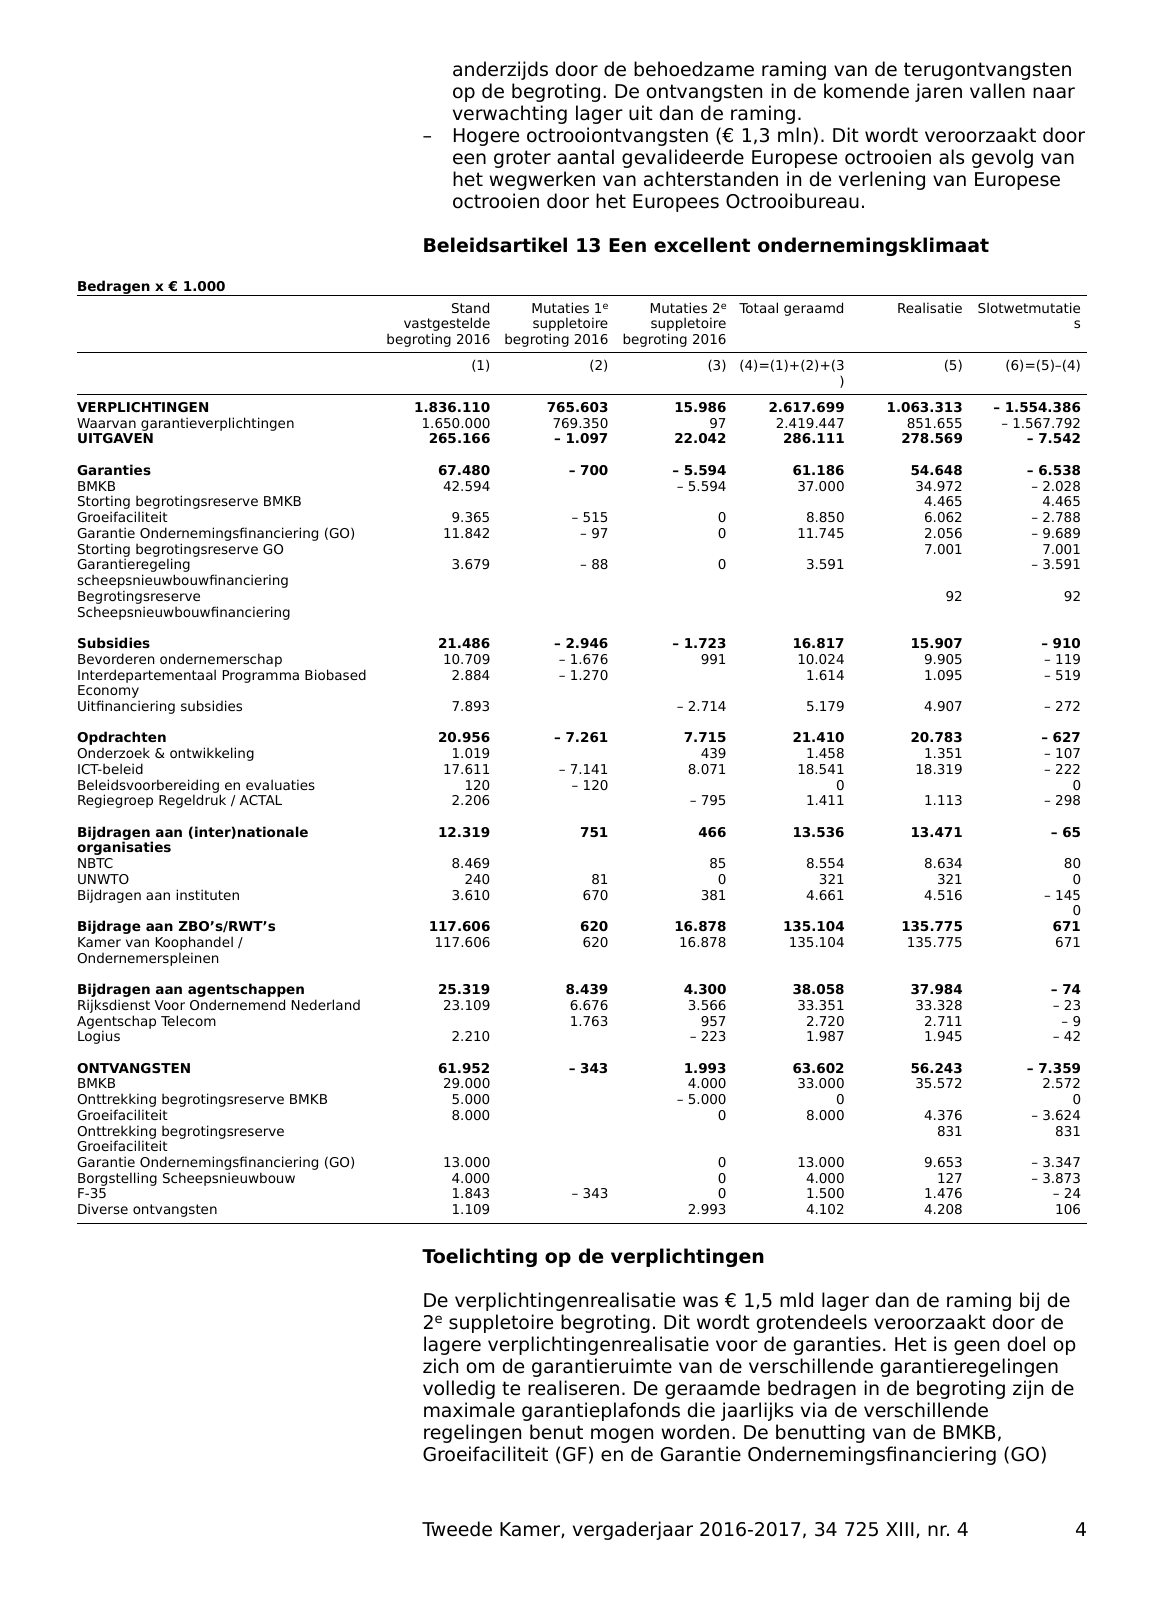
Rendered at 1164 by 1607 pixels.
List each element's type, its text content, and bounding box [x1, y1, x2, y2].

table_cell 0 [614, 557, 732, 589]
table_cell 1.411 [732, 793, 850, 809]
table_cell 1.351 [850, 746, 968, 762]
table_cell 35.572 [850, 1076, 968, 1092]
table_cell [496, 1155, 614, 1171]
table_cell 4.208 [850, 1202, 968, 1222]
table_cell [732, 494, 850, 510]
table_cell – 1.567.792 [969, 416, 1087, 431]
table_cell [378, 589, 496, 620]
table_cell [496, 479, 614, 494]
table_cell 56.243 [850, 1061, 968, 1076]
table_cell 80 [969, 856, 1087, 872]
table_cell 23.109 [378, 998, 496, 1013]
table_cell 16.878 [614, 935, 732, 966]
table_cell [850, 557, 968, 589]
table_cell 13.536 [732, 825, 850, 856]
table_cell (5) [850, 353, 968, 394]
table_cell [77, 715, 378, 730]
table_cell – 7.542 [969, 431, 1087, 447]
table_cell Bevorderen ondernemerschap [77, 652, 378, 667]
table_cell 2.572 [969, 1076, 1087, 1092]
table_cell 6.676 [496, 998, 614, 1013]
table_cell 9.365 [378, 510, 496, 526]
table_cell Groeifaciliteit [77, 510, 378, 526]
table_cell 2.884 [378, 667, 496, 699]
table_cell Totaal geraamd [732, 296, 850, 352]
table_cell – 1.554.386 [969, 395, 1087, 416]
table_cell [614, 966, 732, 982]
table_cell ONTVANGSTEN [77, 1061, 378, 1076]
table_cell 240 [378, 872, 496, 887]
table_cell 1.109 [378, 1202, 496, 1222]
table_cell Garantie Ondernemingsfinanciering (GO) [77, 526, 378, 541]
table_cell ICT-beleid [77, 762, 378, 777]
table_cell – 9 [969, 1013, 1087, 1029]
table_cell – 1.270 [496, 667, 614, 699]
table_cell 117.606 [378, 919, 496, 935]
table_cell 120 [378, 778, 496, 793]
table_cell Realisatie [850, 296, 968, 352]
table_cell Mutaties 2e suppletoire begroting 2016 [614, 296, 732, 352]
table_cell 11.842 [378, 526, 496, 541]
table_cell 8.071 [614, 762, 732, 777]
table_cell 0 [614, 872, 732, 887]
table_cell 3.610 [378, 888, 496, 903]
table_cell [850, 966, 968, 982]
table_cell 4.000 [614, 1076, 732, 1092]
table_cell [496, 494, 614, 510]
table_cell 0 [614, 1186, 732, 1202]
table_cell 4.376 [850, 1108, 968, 1123]
table_cell Storting begrotingsreserve BMKB [77, 494, 378, 510]
table_cell 92 [969, 589, 1087, 620]
table_cell 4.102 [732, 1202, 850, 1222]
table_cell [614, 1045, 732, 1061]
table_cell – 3.347 [969, 1155, 1087, 1171]
table_cell 4.000 [378, 1171, 496, 1186]
table_cell 10.024 [732, 652, 850, 667]
table_cell Onttrekking begrotingsreserve Groeifaciliteit [77, 1124, 378, 1155]
table_cell 831 [969, 1124, 1087, 1155]
table_cell [378, 494, 496, 510]
table_cell 2.711 [850, 1013, 968, 1029]
table_cell – 9.689 [969, 526, 1087, 541]
table_cell 38.058 [732, 982, 850, 998]
table_cell [496, 541, 614, 557]
table_cell 0 [969, 778, 1087, 793]
table_cell [850, 1092, 968, 1108]
table_cell 2.720 [732, 1013, 850, 1029]
table_cell [496, 1108, 614, 1123]
table_cell 1.987 [732, 1029, 850, 1045]
table_cell [496, 589, 614, 620]
table_cell 106 [969, 1202, 1087, 1222]
table_cell [850, 620, 968, 636]
table_cell – 515 [496, 510, 614, 526]
table_cell [614, 447, 732, 463]
table_cell 7.893 [378, 699, 496, 714]
table_cell 620 [496, 935, 614, 966]
table_cell – 145 [969, 888, 1087, 903]
table_cell 321 [850, 872, 968, 887]
table_cell 1.614 [732, 667, 850, 699]
table_cell – 298 [969, 793, 1087, 809]
table_cell 85 [614, 856, 732, 872]
table_cell 16.878 [614, 919, 732, 935]
table_cell – 700 [496, 463, 614, 478]
table_cell 127 [850, 1171, 968, 1186]
table_cell Bijdragen aan instituten [77, 888, 378, 903]
table_cell 2.419.447 [732, 416, 850, 431]
table_cell 8.000 [378, 1108, 496, 1123]
table_cell Mutaties 1e suppletoire begroting 2016 [496, 296, 614, 352]
table_cell 620 [496, 919, 614, 935]
table_cell [614, 494, 732, 510]
table_cell [496, 1029, 614, 1045]
table_cell 0 [732, 1092, 850, 1108]
table_cell [732, 903, 850, 919]
table_cell Subsidies [77, 636, 378, 652]
table_cell – 65 [969, 825, 1087, 856]
table_cell UITGAVEN [77, 431, 378, 447]
table_cell [732, 809, 850, 824]
table_cell 15.986 [614, 395, 732, 416]
table_cell – 343 [496, 1186, 614, 1202]
table_cell [850, 778, 968, 793]
table_cell Kamer van Koophandel / Ondernemerspleinen [77, 935, 378, 966]
table_cell [378, 809, 496, 824]
table_cell BMKB [77, 479, 378, 494]
table_cell [732, 966, 850, 982]
table_cell 0 [614, 1171, 732, 1186]
table_cell 13.000 [732, 1155, 850, 1171]
table_cell [614, 1124, 732, 1155]
table_cell 1.843 [378, 1186, 496, 1202]
table_cell 18.541 [732, 762, 850, 777]
table_cell (2) [496, 353, 614, 394]
table_cell 4.465 [850, 494, 968, 510]
table_cell 42.594 [378, 479, 496, 494]
table_cell VERPLICHTINGEN [77, 395, 378, 416]
table_cell 1.063.313 [850, 395, 968, 416]
table_cell 81 [496, 872, 614, 887]
table_cell [496, 746, 614, 762]
table_cell [850, 903, 968, 919]
table_cell 135.775 [850, 919, 968, 935]
table_cell [496, 1202, 614, 1222]
table_cell – 7.141 [496, 762, 614, 777]
table_cell 2.210 [378, 1029, 496, 1045]
table_cell – 5.594 [614, 463, 732, 478]
table_cell [496, 715, 614, 730]
table_cell [614, 778, 732, 793]
table_cell Interdepartementaal Programma Biobased Economy [77, 667, 378, 699]
table_cell 25.319 [378, 982, 496, 998]
table_cell [378, 715, 496, 730]
table_cell – 5.594 [614, 479, 732, 494]
text anderzijds door de behoedzame raming van de terugontvangsten op de begroting. De ontvangsten in de komende jaren vallen naar verwachting lager uit dan de raming. [422, 59, 1087, 125]
table_cell – 1.676 [496, 652, 614, 667]
table_cell [732, 715, 850, 730]
table_cell 17.611 [378, 762, 496, 777]
table_cell [614, 541, 732, 557]
table_cell – 1.097 [496, 431, 614, 447]
table_cell Stand vastgestelde begroting 2016 [378, 296, 496, 352]
table_cell 265.166 [378, 431, 496, 447]
table_cell (6)=(5)–(4) [969, 353, 1087, 394]
table_cell Borgstelling Scheepsnieuwbouw [77, 1171, 378, 1186]
table_header Bedragen x € 1.000 [77, 279, 1087, 295]
table_cell [378, 1045, 496, 1061]
table_cell 61.186 [732, 463, 850, 478]
table_cell 0 [732, 778, 850, 793]
table_cell 33.351 [732, 998, 850, 1013]
table_cell [496, 1124, 614, 1155]
table_cell [850, 1045, 968, 1061]
table_cell 5.000 [378, 1092, 496, 1108]
table_cell 3.591 [732, 557, 850, 589]
table_cell – 3.873 [969, 1171, 1087, 1186]
table_cell – 107 [969, 746, 1087, 762]
table_cell – 2.028 [969, 479, 1087, 494]
table_cell 831 [850, 1124, 968, 1155]
table_cell 1.500 [732, 1186, 850, 1202]
table_cell – 910 [969, 636, 1087, 652]
text De verplichtingenrealisatie was € 1,5 mld lager dan de raming bij de 2e suppletoire begroting. Dit wordt grotendeels veroorzaakt door de lagere verplichtingenrealisatie voor de garanties. Het is geen doel op zich om de garantieruimte van de verschillende garantieregelingen volledig te realiseren. De geraamde bedragen in de begroting zijn de maximale garantieplafonds die jaarlijks via de verschillende regelingen benut mogen worden. De benutting van de BMKB, Groeifaciliteit (GF) en de Garantie Ondernemingsfinanciering (GO) [422, 1290, 1087, 1466]
table_cell 1.019 [378, 746, 496, 762]
table_cell 61.952 [378, 1061, 496, 1076]
table_cell F-35 [77, 1186, 378, 1202]
table_cell 34.972 [850, 479, 968, 494]
table_cell 5.179 [732, 699, 850, 714]
table_cell 54.648 [850, 463, 968, 478]
table_cell Regiegroep Regeldruk / ACTAL [77, 793, 378, 809]
table_cell [850, 809, 968, 824]
table_cell 1.650.000 [378, 416, 496, 431]
table_cell 4.465 [969, 494, 1087, 510]
table_cell 321 [732, 872, 850, 887]
table_cell [378, 541, 496, 557]
table_cell [969, 1045, 1087, 1061]
table_cell – 88 [496, 557, 614, 589]
table_cell [496, 856, 614, 872]
table_cell 11.745 [732, 526, 850, 541]
table_cell Diverse ontvangsten [77, 1202, 378, 1222]
table_cell – 97 [496, 526, 614, 541]
table_cell Bijdragen aan (inter)nationale organisaties [77, 825, 378, 856]
table_cell 37.000 [732, 479, 850, 494]
table_cell (4)=(1)+(2)+(3) [732, 353, 850, 394]
table_cell 63.602 [732, 1061, 850, 1076]
table_cell [732, 447, 850, 463]
table_cell – 7.261 [496, 730, 614, 746]
table_cell – 2.946 [496, 636, 614, 652]
table_cell [378, 903, 496, 919]
table_cell [969, 809, 1087, 824]
table_cell 22.042 [614, 431, 732, 447]
table_cell [77, 296, 378, 352]
table_cell NBTC [77, 856, 378, 872]
table_cell [850, 447, 968, 463]
table_cell (1) [378, 353, 496, 394]
table_cell Waarvan garantieverplichtingen [77, 416, 378, 431]
table_cell 2.206 [378, 793, 496, 809]
table_cell Onttrekking begrotingsreserve BMKB [77, 1092, 378, 1108]
table_cell [496, 903, 614, 919]
table_cell [496, 1171, 614, 1186]
table_cell 8.469 [378, 856, 496, 872]
table_cell 117.606 [378, 935, 496, 966]
table_cell (3) [614, 353, 732, 394]
table_cell Storting begrotingsreserve GO [77, 541, 378, 557]
table_cell – 3.591 [969, 557, 1087, 589]
table_cell [732, 541, 850, 557]
table_cell – 74 [969, 982, 1087, 998]
table_cell 1.458 [732, 746, 850, 762]
table_cell 21.486 [378, 636, 496, 652]
table_cell [77, 620, 378, 636]
table_cell Uitfinanciering subsidies [77, 699, 378, 714]
table_cell 16.817 [732, 636, 850, 652]
table_cell 1.836.110 [378, 395, 496, 416]
table_cell – 222 [969, 762, 1087, 777]
table_cell 92 [850, 589, 968, 620]
table_cell 13.471 [850, 825, 968, 856]
table_cell [496, 447, 614, 463]
subtitle Beleidsartikel 13 Een excellent ondernemingsklimaat [422, 235, 1087, 257]
table_cell 8.554 [732, 856, 850, 872]
table_cell [614, 715, 732, 730]
table_cell 751 [496, 825, 614, 856]
table_cell [969, 966, 1087, 982]
table_cell 3.679 [378, 557, 496, 589]
table_cell [496, 793, 614, 809]
table_cell 4.661 [732, 888, 850, 903]
table_cell [496, 966, 614, 982]
table_cell 1.763 [496, 1013, 614, 1029]
table_cell 466 [614, 825, 732, 856]
table_cell 4.000 [732, 1171, 850, 1186]
table_cell 957 [614, 1013, 732, 1029]
table_cell 2.993 [614, 1202, 732, 1222]
table_cell 21.410 [732, 730, 850, 746]
table_cell – 119 [969, 652, 1087, 667]
table_cell [77, 903, 378, 919]
table_cell 1.945 [850, 1029, 968, 1045]
table_cell 33.000 [732, 1076, 850, 1092]
table_cell 7.715 [614, 730, 732, 746]
table_cell Beleidsvoorbereiding en evaluaties [77, 778, 378, 793]
table_cell 20.956 [378, 730, 496, 746]
table_cell [77, 1045, 378, 1061]
table_cell 9.905 [850, 652, 968, 667]
table_cell 8.634 [850, 856, 968, 872]
table_cell 8.439 [496, 982, 614, 998]
table_cell 9.653 [850, 1155, 968, 1171]
table_cell [378, 1013, 496, 1029]
table_cell – 519 [969, 667, 1087, 699]
table_cell 37.984 [850, 982, 968, 998]
table_cell [969, 715, 1087, 730]
table_cell [77, 809, 378, 824]
table_cell 4.300 [614, 982, 732, 998]
table_cell [378, 966, 496, 982]
table_cell 15.907 [850, 636, 968, 652]
table_cell 12.319 [378, 825, 496, 856]
table_cell [378, 620, 496, 636]
table_cell 29.000 [378, 1076, 496, 1092]
table_cell 1.095 [850, 667, 968, 699]
table_cell [732, 589, 850, 620]
table_cell 670 [496, 888, 614, 903]
table_cell Garantieregeling scheepsnieuwbouwfinanciering [77, 557, 378, 589]
table_cell 4.907 [850, 699, 968, 714]
table_cell 8.850 [732, 510, 850, 526]
table_cell [614, 589, 732, 620]
table_cell – 5.000 [614, 1092, 732, 1108]
table_cell Onderzoek & ontwikkeling [77, 746, 378, 762]
table_cell 97 [614, 416, 732, 431]
table_cell 671 [969, 919, 1087, 935]
table_cell 286.111 [732, 431, 850, 447]
table_cell [496, 1045, 614, 1061]
table_cell [850, 715, 968, 730]
table_cell 381 [614, 888, 732, 903]
table_cell 1.113 [850, 793, 968, 809]
table_cell – 24 [969, 1186, 1087, 1202]
table_cell [496, 1076, 614, 1092]
table_cell 0 [614, 510, 732, 526]
table_cell UNWTO [77, 872, 378, 887]
table_cell 13.000 [378, 1155, 496, 1171]
table_cell 7.001 [969, 541, 1087, 557]
table_cell – 343 [496, 1061, 614, 1076]
table_cell – 223 [614, 1029, 732, 1045]
table_cell [77, 966, 378, 982]
table_cell 0 [614, 526, 732, 541]
table_cell 671 [969, 935, 1087, 966]
table_cell – 2.788 [969, 510, 1087, 526]
table_cell [614, 620, 732, 636]
table_cell – 272 [969, 699, 1087, 714]
table_cell BMKB [77, 1076, 378, 1092]
table_cell 4.516 [850, 888, 968, 903]
table_cell Bijdragen aan agentschappen [77, 982, 378, 998]
table_cell 769.350 [496, 416, 614, 431]
table_cell – 627 [969, 730, 1087, 746]
table_cell [77, 447, 378, 463]
table_cell – 23 [969, 998, 1087, 1013]
table_cell 991 [614, 652, 732, 667]
table_cell [732, 1124, 850, 1155]
table_cell 6.062 [850, 510, 968, 526]
table_cell [378, 447, 496, 463]
table_cell [732, 620, 850, 636]
text – Hogere octrooiontvangsten (€ 1,3 mln). Dit wordt veroorzaakt door een groter aantal gevalideerde Europese octrooien als gevolg van het wegwerken van achterstanden in de verlening van Europese octrooien door het Europees Octrooibureau. [422, 125, 1087, 213]
subtitle Toelichting op de verplichtingen [422, 1246, 1087, 1268]
table_cell 10.709 [378, 652, 496, 667]
table_cell 33.328 [850, 998, 968, 1013]
table_cell Groeifaciliteit [77, 1108, 378, 1123]
table_cell 0 [614, 1155, 732, 1171]
table_cell 2.617.699 [732, 395, 850, 416]
table_cell – 3.624 [969, 1108, 1087, 1123]
table_cell 3.566 [614, 998, 732, 1013]
table_cell Begrotingsreserve Scheepsnieuwbouwfinanciering [77, 589, 378, 620]
table_cell 135.775 [850, 935, 968, 966]
table_cell 18.319 [850, 762, 968, 777]
table_cell [969, 620, 1087, 636]
table_cell 0 [969, 872, 1087, 887]
table_cell 8.000 [732, 1108, 850, 1123]
table_cell 0 [614, 1108, 732, 1123]
table_cell – 795 [614, 793, 732, 809]
table_cell 20.783 [850, 730, 968, 746]
table_cell [77, 353, 378, 394]
table_cell 851.655 [850, 416, 968, 431]
table_cell [614, 667, 732, 699]
table_cell 765.603 [496, 395, 614, 416]
table_cell Opdrachten [77, 730, 378, 746]
table_cell 7.001 [850, 541, 968, 557]
table_cell 2.056 [850, 526, 968, 541]
table_cell Bijdrage aan ZBO’s/RWT’s [77, 919, 378, 935]
table_cell Garanties [77, 463, 378, 478]
table_cell Slotwetmutaties [969, 296, 1087, 352]
table_cell 0 [969, 903, 1087, 919]
table_cell 1.993 [614, 1061, 732, 1076]
table_cell [614, 903, 732, 919]
table_cell – 6.538 [969, 463, 1087, 478]
table_cell 135.104 [732, 919, 850, 935]
table_cell 67.480 [378, 463, 496, 478]
table_cell 0 [969, 1092, 1087, 1108]
table_cell [496, 809, 614, 824]
table_cell Rijksdienst Voor Ondernemend Nederland [77, 998, 378, 1013]
table_cell [496, 699, 614, 714]
table_cell – 1.723 [614, 636, 732, 652]
table_cell 1.476 [850, 1186, 968, 1202]
table_cell 135.104 [732, 935, 850, 966]
table_cell – 120 [496, 778, 614, 793]
table_cell [614, 809, 732, 824]
table_cell Agentschap Telecom [77, 1013, 378, 1029]
table_cell [496, 1092, 614, 1108]
table_cell [969, 447, 1087, 463]
table_cell 439 [614, 746, 732, 762]
table_cell – 2.714 [614, 699, 732, 714]
table_cell Logius [77, 1029, 378, 1045]
table_cell 278.569 [850, 431, 968, 447]
table_cell [732, 1045, 850, 1061]
table_cell – 42 [969, 1029, 1087, 1045]
table_cell – 7.359 [969, 1061, 1087, 1076]
table_cell Garantie Ondernemingsfinanciering (GO) [77, 1155, 378, 1171]
table_cell [378, 1124, 496, 1155]
table_cell [496, 620, 614, 636]
